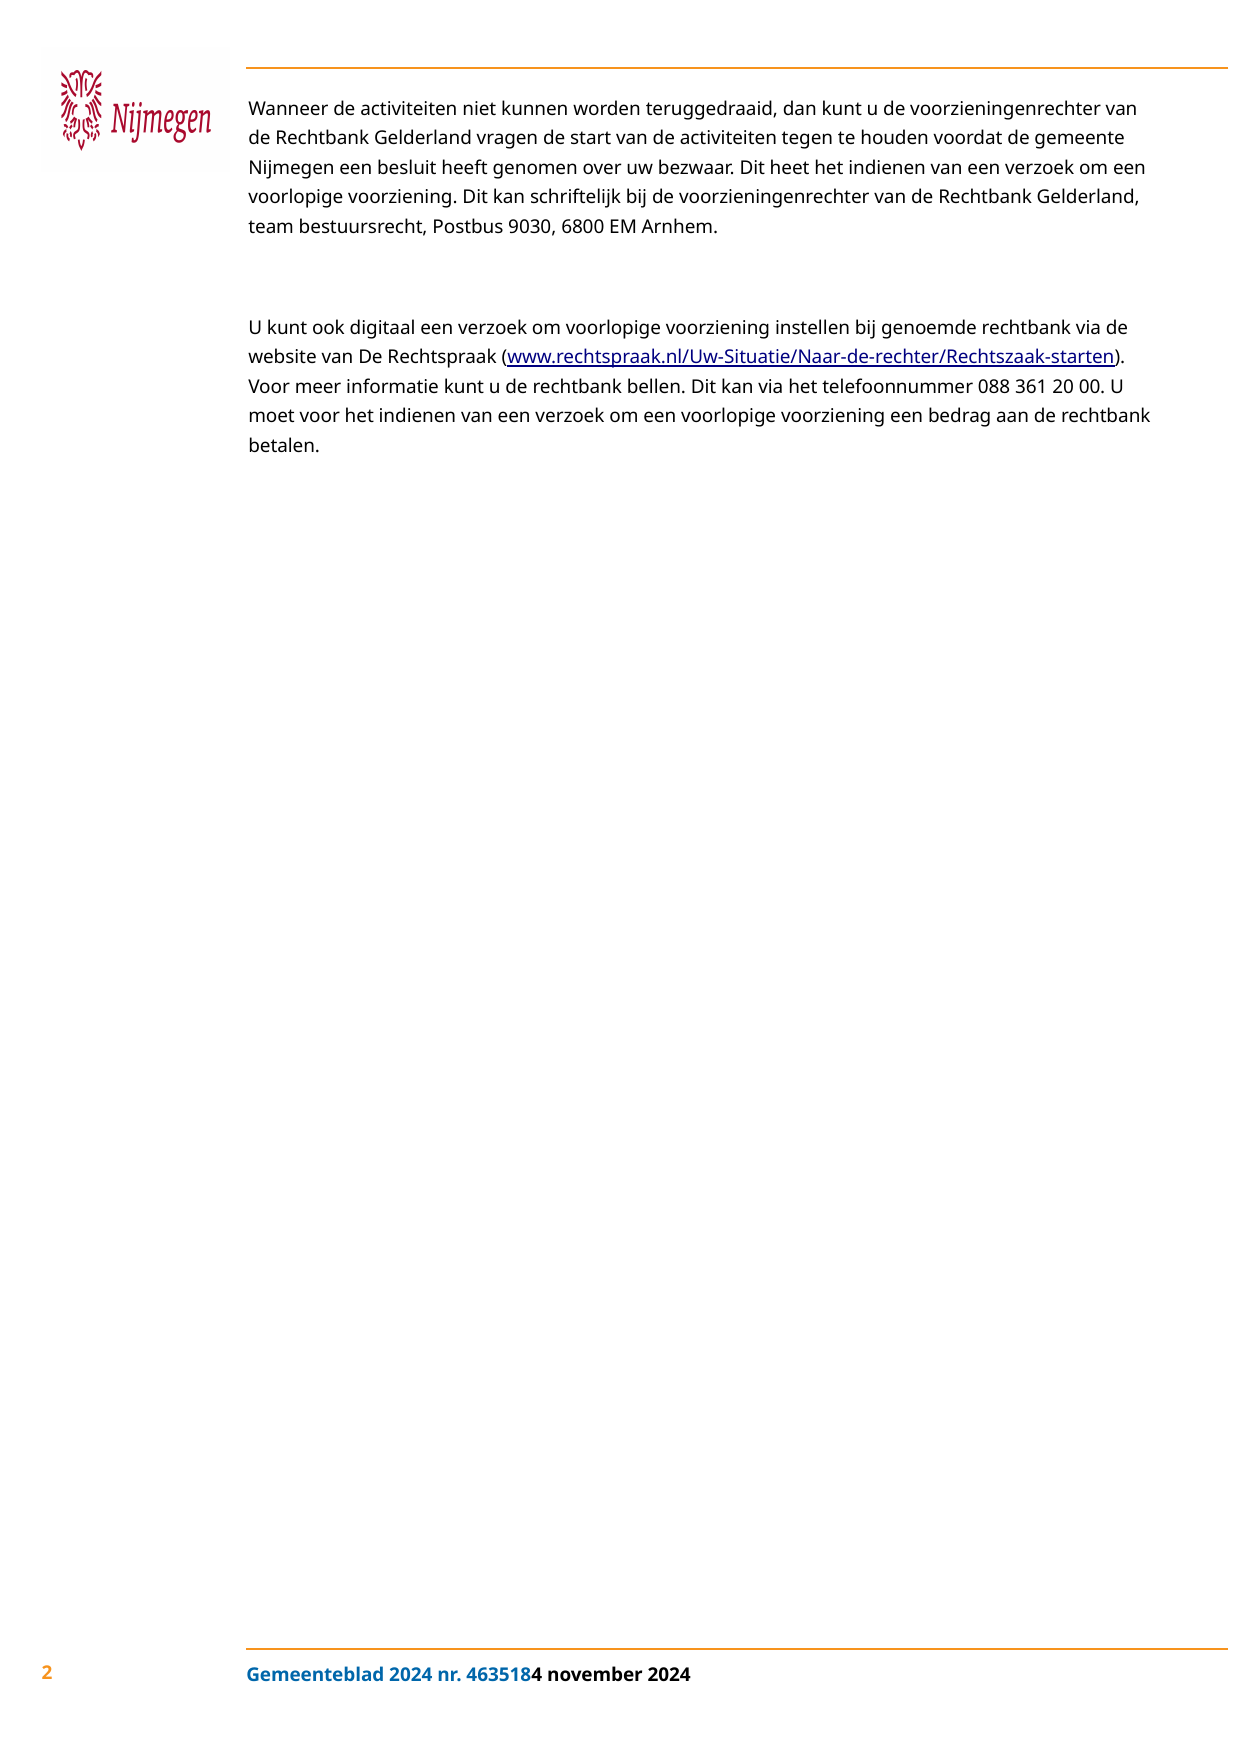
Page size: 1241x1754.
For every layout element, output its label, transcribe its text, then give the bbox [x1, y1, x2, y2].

text U kunt ook digitaal een verzoek om voorlopige voorziening instellen bij genoemde rechtbank via de website van De Rechtspraak (www.rechtspraak.nl/Uw-Situatie/Naar-de-rechter/Rechtszaak-starten). Voor meer informatie kunt u de rechtbank bellen. Dit kan via het telefoonnummer 088 361 20 00. U moet voor het indienen van een verzoek om een voorlopige voorziening een bedrag aan de rechtbank betalen. [248, 314, 1152, 458]
text Wanneer de activiteiten niet kunnen worden teruggedraaid, dan kunt u de voorzieningenrechter van de Rechtbank Gelderland vragen de start van de activiteiten tegen te houden voordat de gemeente Nijmegen een besluit heeft genomen over uw bezwaar. Dit heet het indienen van een verzoek om een voorlopige voorziening. Dit kan schriftelijk bij de voorzieningenrechter van de Rechtbank Gelderland, team bestuursrecht, Postbus 9030, 6800 EM Arnhem. [248, 95, 1152, 239]
picture [41, 47, 231, 172]
